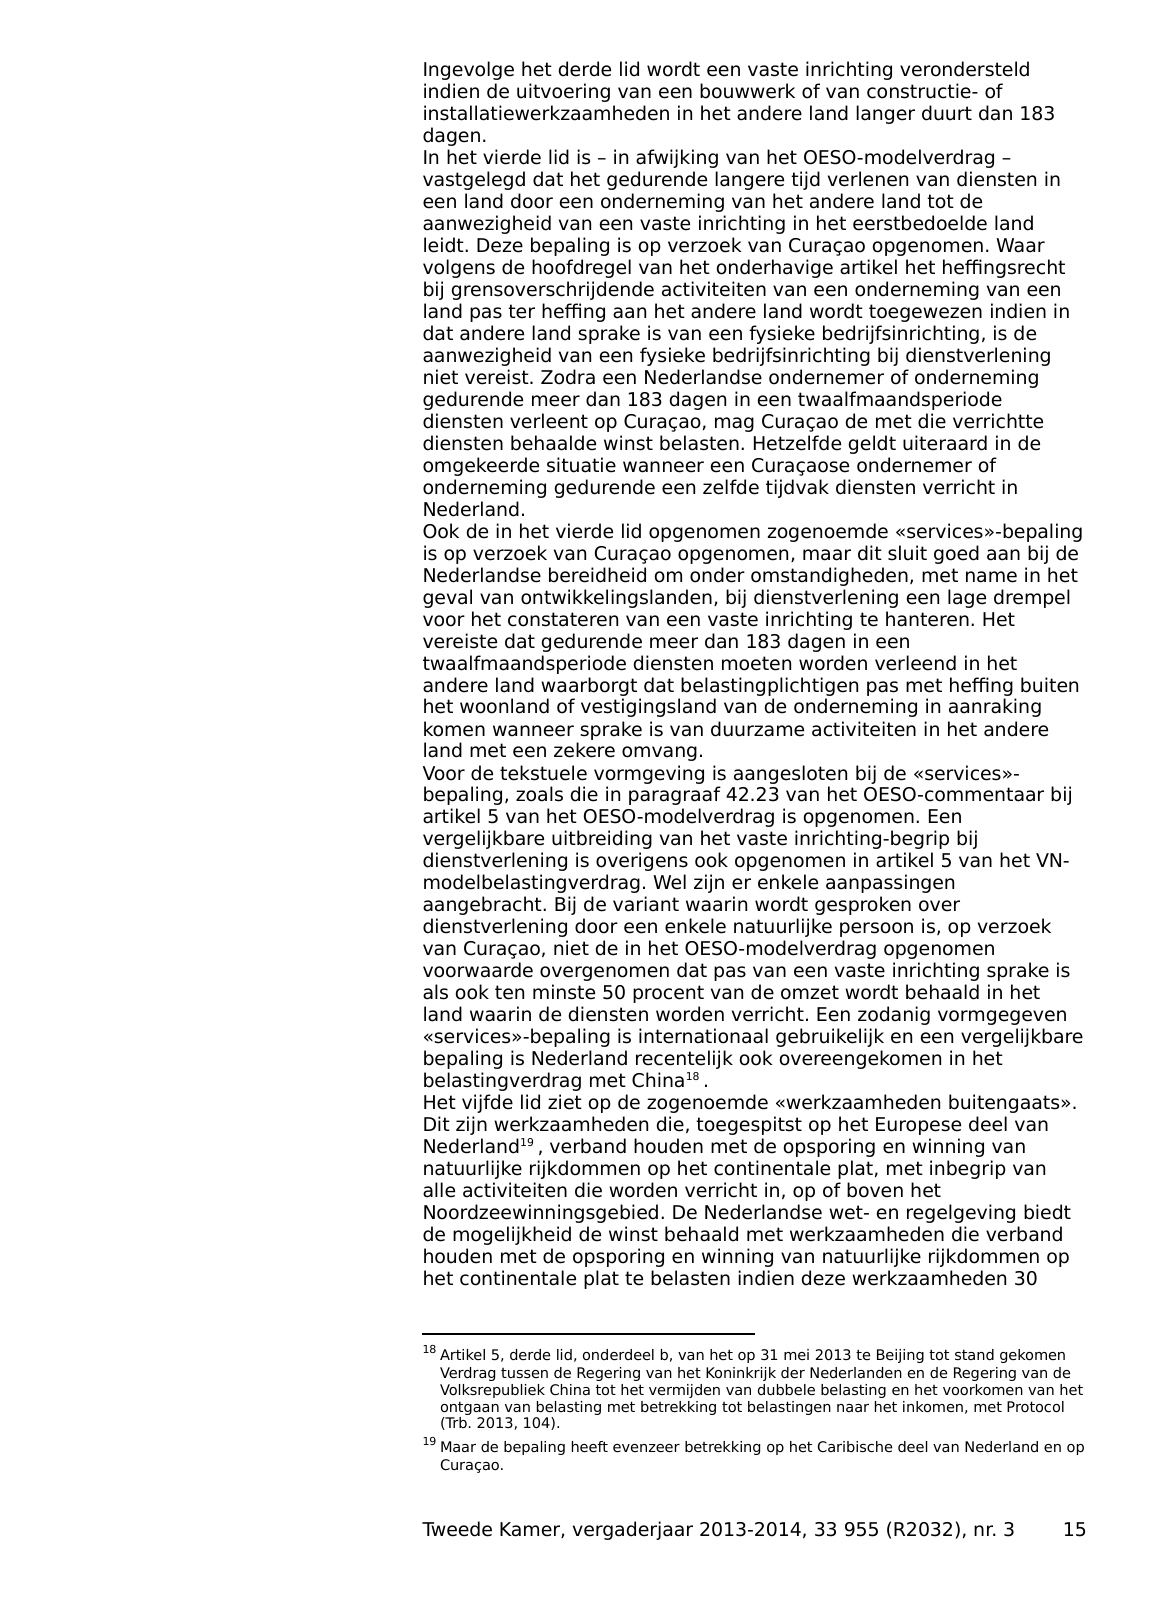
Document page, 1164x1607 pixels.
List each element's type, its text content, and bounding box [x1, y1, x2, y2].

text Het vijfde lid ziet op de zogenoemde «werkzaamheden buitengaats». Dit zijn werkzaamheden die, toegespitst op het Europese deel van Nederland, verband houden met de opsporing en winning van natuurlijke rijkdommen op het continentale plat, met inbegrip van alle activiteiten die worden verricht in, op of boven het Noordzeewinningsgebied. De Nederlandse wet- en regelgeving biedt de mogelijkheid de winst behaald met werkzaamheden die verband houden met de opsporing en winning van natuurlijke rijkdommen op het continentale plat te belasten indien deze werkzaamheden 30 [422, 1092, 1087, 1290]
text In het vierde lid is – in afwijking van het OESO-modelverdrag – vastgelegd dat het gedurende langere tijd verlenen van diensten in een land door een onderneming van het andere land tot de aanwezigheid van een vaste inrichting in het eerstbedoelde land leidt. Deze bepaling is op verzoek van Curaçao opgenomen. Waar volgens de hoofdregel van het onderhavige artikel het heffingsrecht bij grensoverschrijdende activiteiten van een onderneming van een land pas ter heffing aan het andere land wordt toegewezen indien in dat andere land sprake is van een fysieke bedrijfsinrichting, is de aanwezigheid van een fysieke bedrijfsinrichting bij dienstverlening niet vereist. Zodra een Nederlandse ondernemer of onderneming gedurende meer dan 183 dagen in een twaalfmaandsperiode diensten verleent op Curaçao, mag Curaçao de met die verrichtte diensten behaalde winst belasten. Hetzelfde geldt uiteraard in de omgekeerde situatie wanneer een Curaçaose ondernemer of onderneming gedurende een zelfde tijdvak diensten verricht in Nederland. [422, 147, 1087, 521]
text Ingevolge het derde lid wordt een vaste inrichting verondersteld indien de uitvoering van een bouwwerk of van constructie- of installatiewerkzaamheden in het andere land langer duurt dan 183 dagen. [422, 59, 1087, 147]
text Artikel 5, derde lid, onderdeel b, van het op 31 mei 2013 te Beijing tot stand gekomen Verdrag tussen de Regering van het Koninkrijk der Nederlanden en de Regering van de Volksrepubliek China tot het vermijden van dubbele belasting en het voorkomen van het ontgaan van belasting met betrekking tot belastingen naar het inkomen, met Protocol (Trb. 2013, 104). [422, 1343, 1087, 1432]
text Voor de tekstuele vormgeving is aangesloten bij de «services»-bepaling, zoals die in paragraaf 42.23 van het OESO-commentaar bij artikel 5 van het OESO-modelverdrag is opgenomen. Een vergelijkbare uitbreiding van het vaste inrichting-begrip bij dienstverlening is overigens ook opgenomen in artikel 5 van het VN-modelbelastingverdrag. Wel zijn er enkele aanpassingen aangebracht. Bij de variant waarin wordt gesproken over dienstverlening door een enkele natuurlijke persoon is, op verzoek van Curaçao, niet de in het OESO-modelverdrag opgenomen voorwaarde overgenomen dat pas van een vaste inrichting sprake is als ook ten minste 50 procent van de omzet wordt behaald in het land waarin de diensten worden verricht. Een zodanig vormgegeven «services»-bepaling is internationaal gebruikelijk en een vergelijkbare bepaling is Nederland recentelijk ook overeengekomen in het belastingverdrag met China. [422, 762, 1087, 1092]
text Maar de bepaling heeft evenzeer betrekking op het Caribische deel van Nederland en op Curaçao. [422, 1435, 1087, 1474]
text Ook de in het vierde lid opgenomen zogenoemde «services»-bepaling is op verzoek van Curaçao opgenomen, maar dit sluit goed aan bij de Nederlandse bereidheid om onder omstandigheden, met name in het geval van ontwikkelingslanden, bij dienstverlening een lage drempel voor het constateren van een vaste inrichting te hanteren. Het vereiste dat gedurende meer dan 183 dagen in een twaalfmaandsperiode diensten moeten worden verleend in het andere land waarborgt dat belastingplichtigen pas met heffing buiten het woonland of vestigingsland van de onderneming in aanraking komen wanneer sprake is van duurzame activiteiten in het andere land met een zekere omvang. [422, 521, 1087, 762]
